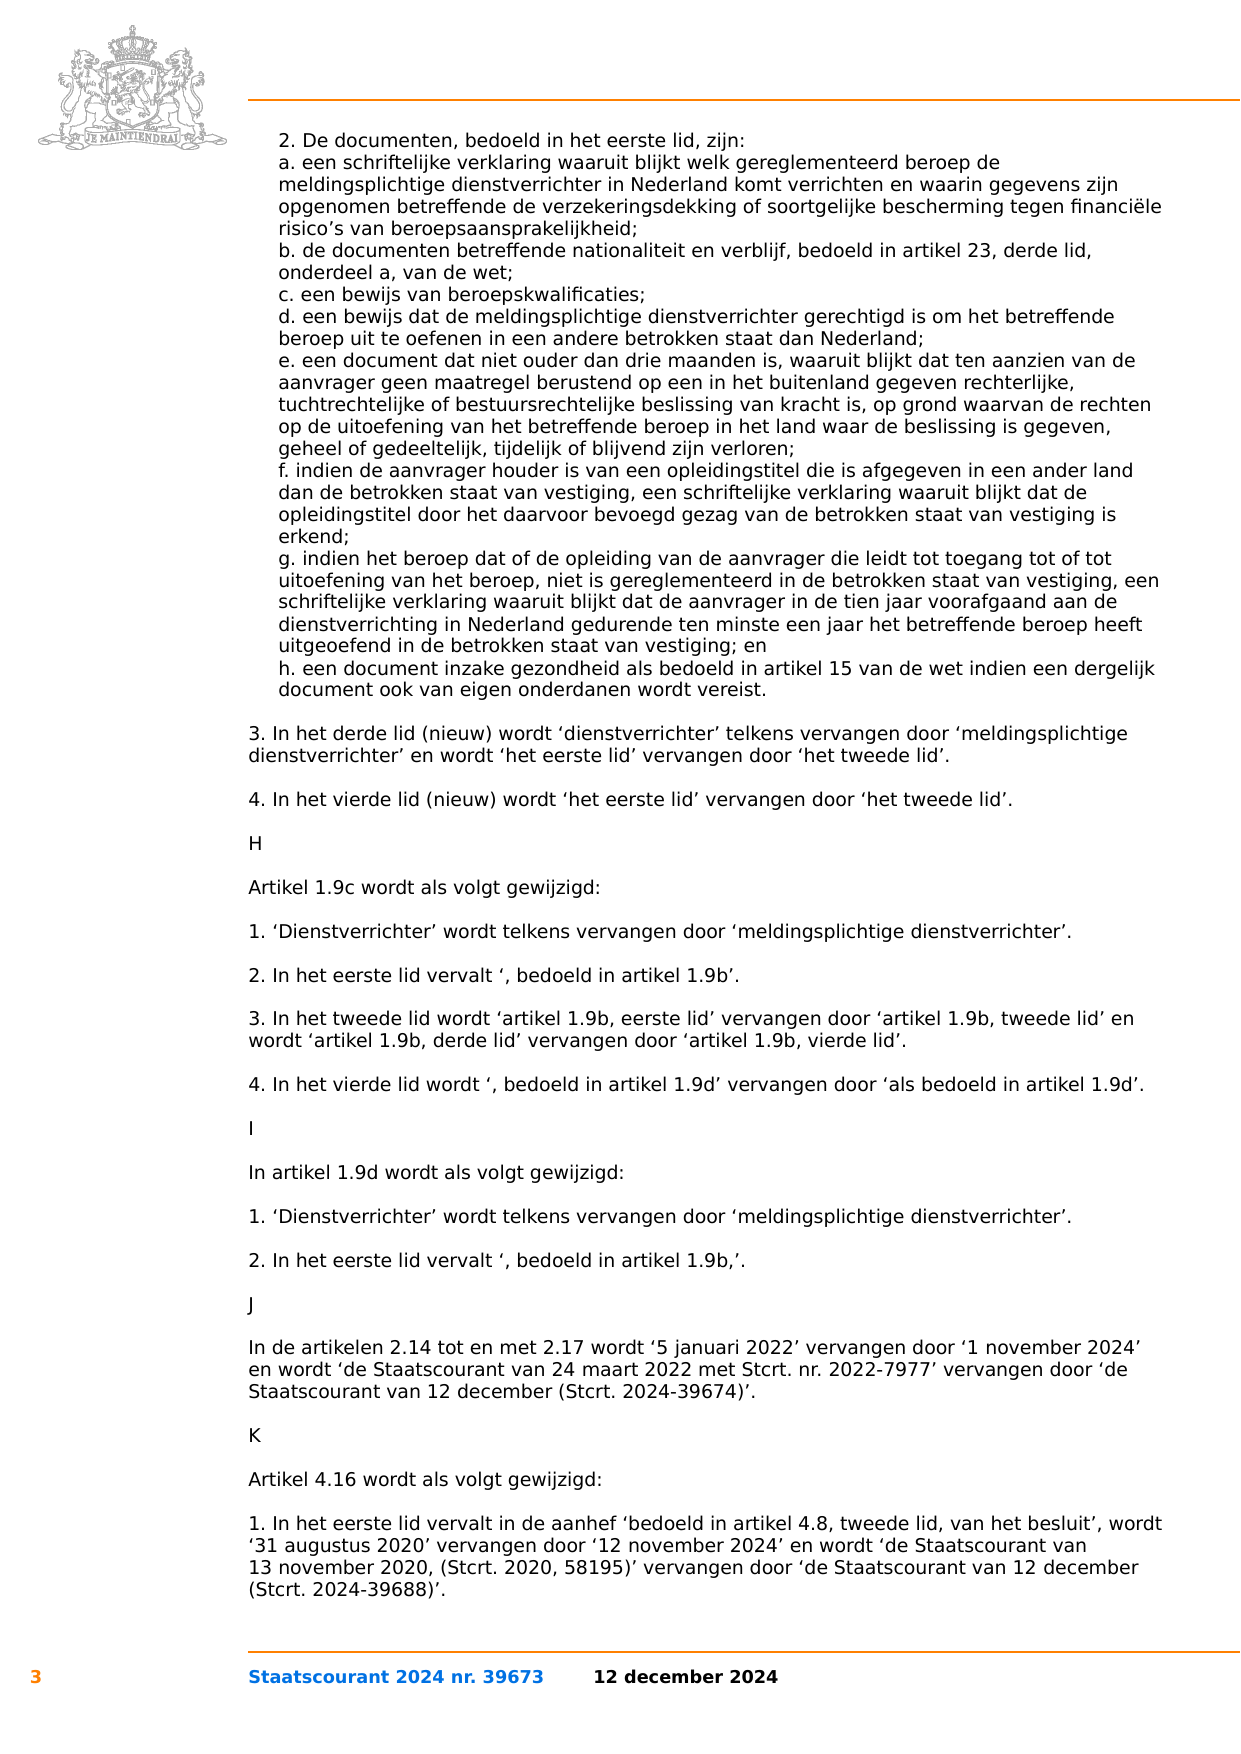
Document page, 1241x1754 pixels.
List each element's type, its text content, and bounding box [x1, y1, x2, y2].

text I [248, 1118, 1163, 1140]
text 2. De documenten, bedoeld in het eerste lid, zijn: [278, 130, 1163, 152]
text h. een document inzake gezondheid als bedoeld in artikel 15 van de wet indien een dergelijk document ook van eigen onderdanen wordt vereist. [278, 657, 1163, 701]
text g. indien het beroep dat of de opleiding van de aanvrager die leidt tot toegang tot of tot uitoefening van het beroep, niet is gereglementeerd in de betrokken staat van vestiging, een schriftelijke verklaring waaruit blijkt dat de aanvrager in de tien jaar voorafgaand aan de dienstverrichting in Nederland gedurende ten minste een jaar het betreffende beroep heeft uitgeoefend in de betrokken staat van vestiging; en [278, 547, 1163, 657]
text 1. ‘Dienstverrichter’ wordt telkens vervangen door ‘meldingsplichtige dienstverrichter’. [248, 921, 1163, 943]
text 3. In het tweede lid wordt ‘artikel 1.9b, eerste lid’ vervangen door ‘artikel 1.9b, tweede lid’ en wordt ‘artikel 1.9b, derde lid’ vervangen door ‘artikel 1.9b, vierde lid’. [248, 1008, 1163, 1052]
text H [248, 833, 1163, 855]
text 4. In het vierde lid wordt ‘, bedoeld in artikel 1.9d’ vervangen door ‘als bedoeld in artikel 1.9d’. [248, 1074, 1163, 1096]
text In artikel 1.9d wordt als volgt gewijzigd: [248, 1162, 1163, 1184]
text Artikel 1.9c wordt als volgt gewijzigd: [248, 877, 1163, 899]
text 4. In het vierde lid (nieuw) wordt ‘het eerste lid’ vervangen door ‘het tweede lid’. [248, 789, 1163, 811]
text In de artikelen 2.14 tot en met 2.17 wordt ‘5 januari 2022’ vervangen door ‘1 november 2024’ en wordt ‘de Staatscourant van 24 maart 2022 met Stcrt. nr. 2022-7977’ vervangen door ‘de Staatscourant van 12 december (Stcrt. 2024-39674)’. [248, 1337, 1163, 1403]
text Artikel 4.16 wordt als volgt gewijzigd: [248, 1469, 1163, 1491]
text 3. In het derde lid (nieuw) wordt ‘dienstverrichter’ telkens vervangen door ‘meldingsplichtige dienstverrichter’ en wordt ‘het eerste lid’ vervangen door ‘het tweede lid’. [248, 723, 1163, 767]
text J [248, 1293, 1163, 1315]
text K [248, 1425, 1163, 1447]
text d. een bewijs dat de meldingsplichtige dienstverrichter gerechtigd is om het betreffende beroep uit te oefenen in een andere betrokken staat dan Nederland; [278, 306, 1163, 350]
text b. de documenten betreffende nationaliteit en verblijf, bedoeld in artikel 23, derde lid, onderdeel a, van de wet; [278, 240, 1163, 284]
text e. een document dat niet ouder dan drie maanden is, waaruit blijkt dat ten aanzien van de aanvrager geen maatregel berustend op een in het buitenland gegeven rechterlijke, tuchtrechtelijke of bestuursrechtelijke beslissing van kracht is, op grond waarvan de rechten op de uitoefening van het betreffende beroep in het land waar de beslissing is gegeven, geheel of gedeeltelijk, tijdelijk of blijvend zijn verloren; [278, 350, 1163, 459]
text 1. ‘Dienstverrichter’ wordt telkens vervangen door ‘meldingsplichtige dienstverrichter’. [248, 1206, 1163, 1228]
picture [38, 25, 227, 150]
text 1. In het eerste lid vervalt in de aanhef ‘bedoeld in artikel 4.8, tweede lid, van het besluit’, wordt ‘31 augustus 2020’ vervangen door ‘12 november 2024’ en wordt ‘de Staatscourant van 13 november 2020, (Stcrt. 2020, 58195)’ vervangen door ‘de Staatscourant van 12 december (Stcrt. 2024-39688)’. [248, 1513, 1163, 1601]
text c. een bewijs van beroepskwalificaties; [278, 284, 1163, 306]
text f. indien de aanvrager houder is van een opleidingstitel die is afgegeven in een ander land dan de betrokken staat van vestiging, een schriftelijke verklaring waaruit blijkt dat de opleidingstitel door het daarvoor bevoegd gezag van de betrokken staat van vestiging is erkend; [278, 459, 1163, 547]
text a. een schriftelijke verklaring waaruit blijkt welk gereglementeerd beroep de meldingsplichtige dienstverrichter in Nederland komt verrichten en waarin gegevens zijn opgenomen betreffende de verzekeringsdekking of soortgelijke bescherming tegen financiële risico’s van beroepsaansprakelijkheid; [278, 152, 1163, 240]
text 2. In het eerste lid vervalt ‘, bedoeld in artikel 1.9b,’. [248, 1249, 1163, 1272]
text 2. In het eerste lid vervalt ‘, bedoeld in artikel 1.9b’. [248, 964, 1163, 986]
